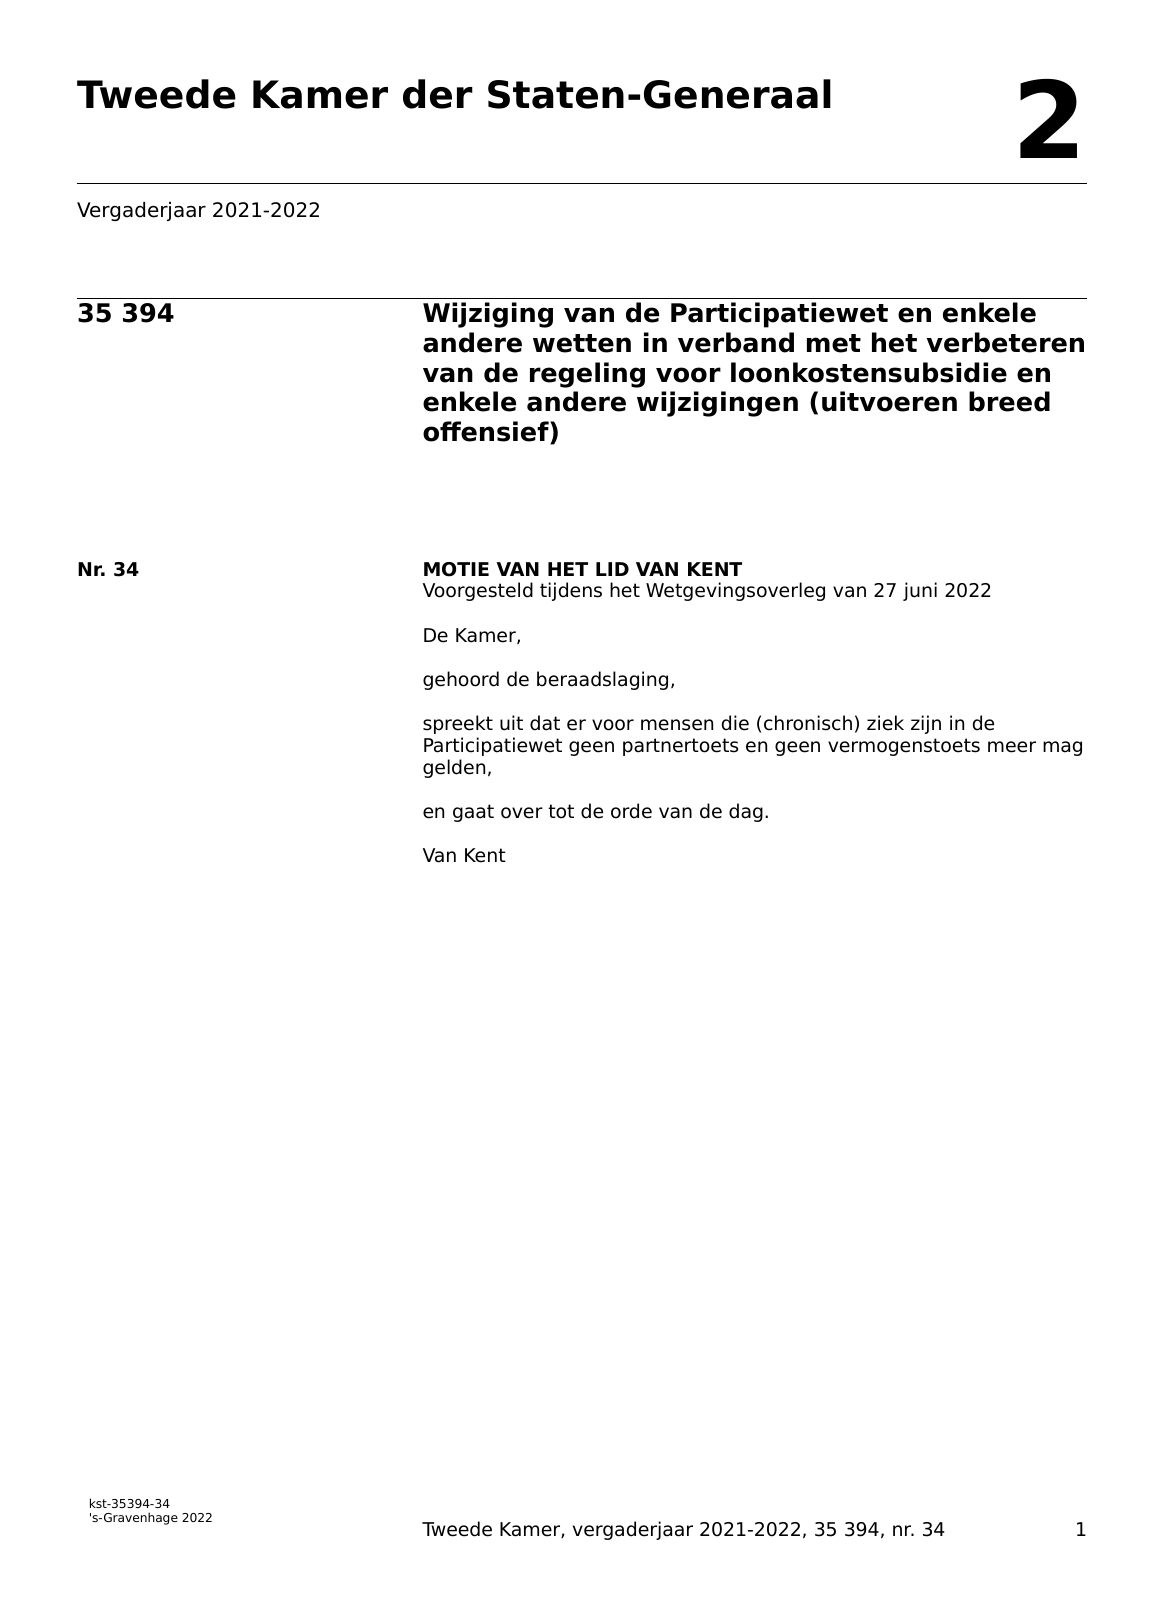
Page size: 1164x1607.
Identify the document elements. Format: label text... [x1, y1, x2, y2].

subtitle Nr. 34 MOTIE VAN HET LID VAN KENT [77, 558, 1087, 580]
table_header 2 [886, 59, 1087, 183]
text kst-35394-34 [88, 1497, 323, 1511]
text Van Kent [422, 845, 1087, 867]
table_cell Vergaderjaar 2021-2022 [77, 184, 1087, 298]
text gehoord de beraadslaging, [422, 669, 1087, 691]
table_header Tweede Kamer der Staten-Generaal [77, 59, 886, 183]
text en gaat over tot de orde van de dag. [422, 801, 1087, 823]
text 's-Gravenhage 2022 [88, 1511, 323, 1525]
text Voorgesteld tijdens het Wetgevingsoverleg van 27 juni 2022 [422, 580, 1087, 602]
text De Kamer, [422, 624, 1087, 647]
text spreekt uit dat er voor mensen die (chronisch) ziek zijn in de Participatiewet geen partnertoets en geen vermogenstoets meer mag gelden, [422, 713, 1087, 779]
subtitle 35 394 Wijziging van de Participatiewet en enkele andere wetten in verband met het verbeteren van de regeling voor loonkostensubsidie en enkele andere wijzigingen (uitvoeren breed offensief) [77, 299, 1087, 447]
